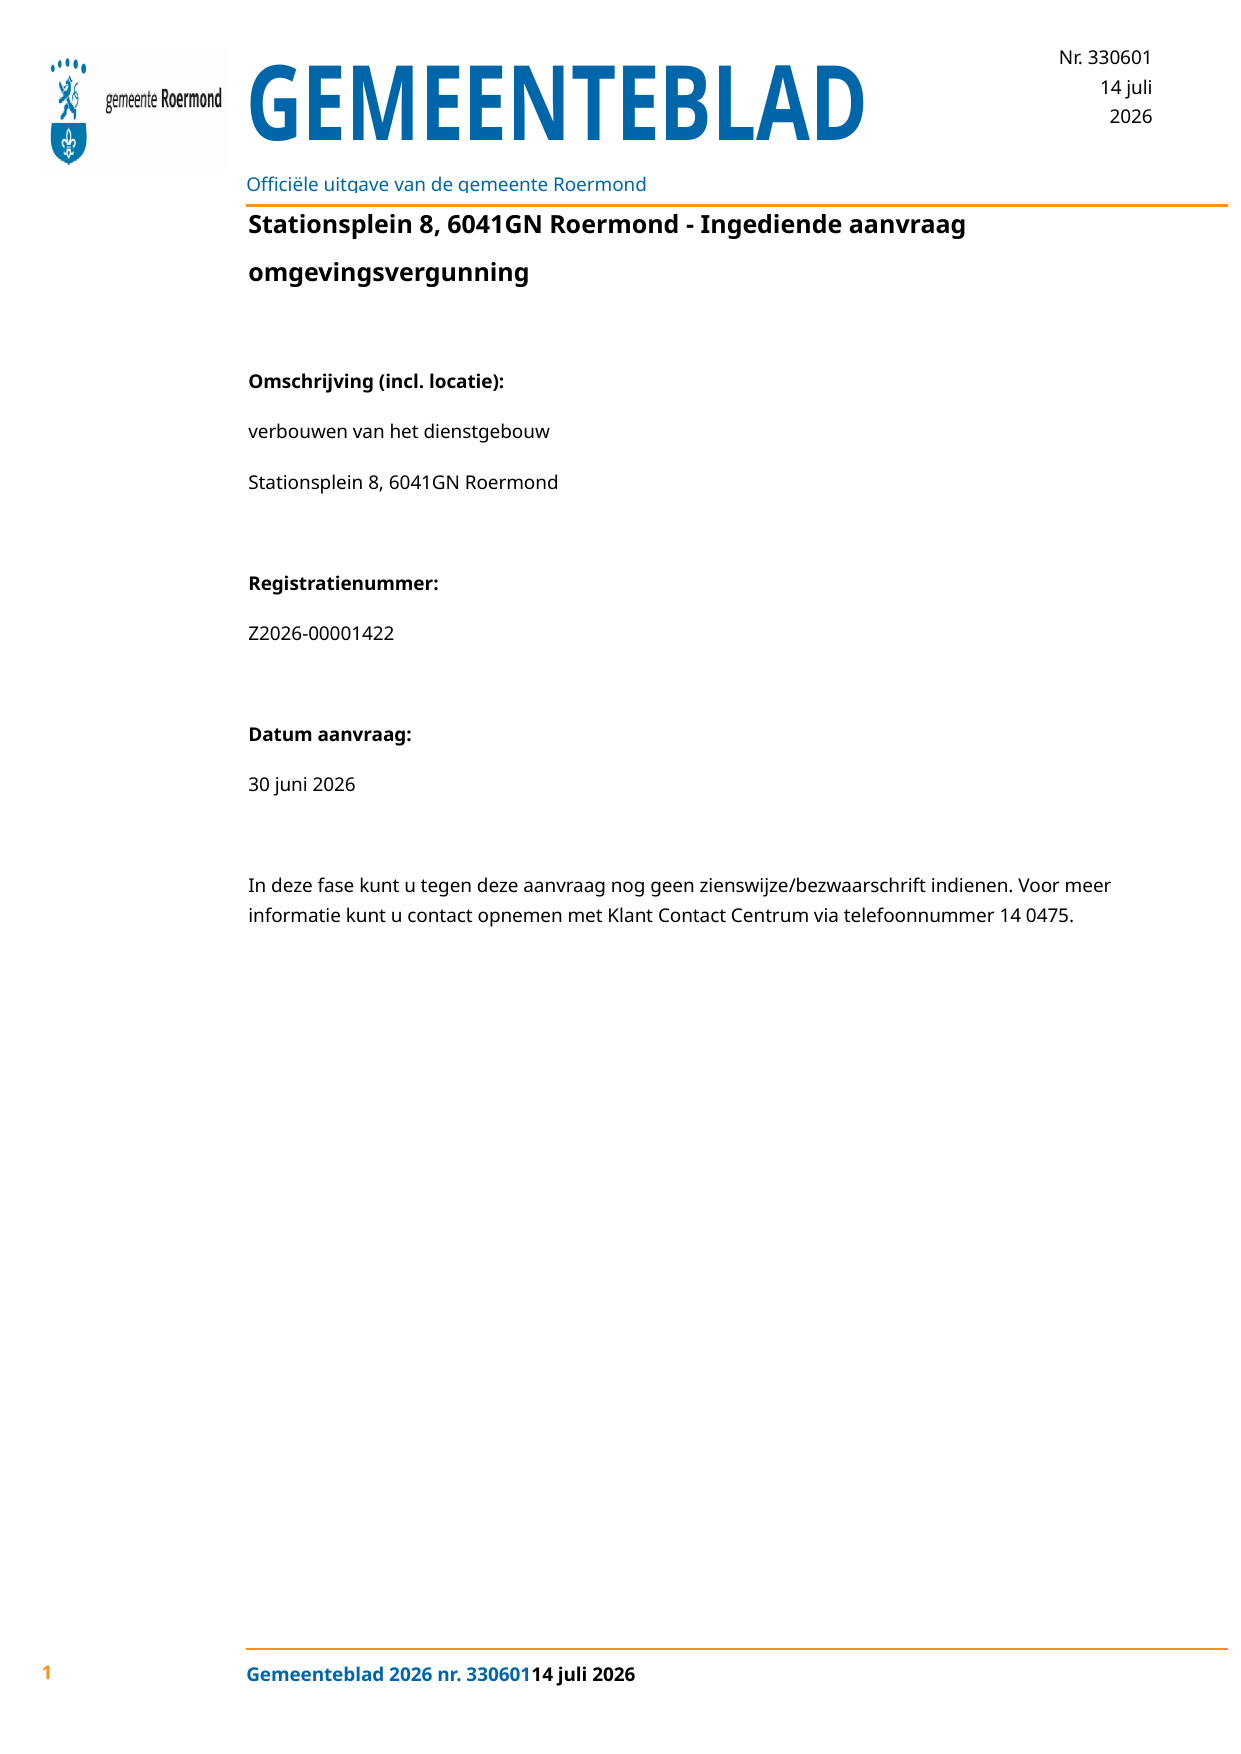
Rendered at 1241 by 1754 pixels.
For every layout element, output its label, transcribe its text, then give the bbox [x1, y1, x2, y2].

text In deze fase kunt u tegen deze aanvraag nog geen zienswijze/bezwaarschrift indienen. Voor meer informatie kunt u contact opnemen met Klant Contact Centrum via telefoonnummer 14 0475. [248, 872, 1152, 928]
text Stationsplein 8, 6041GN Roermond [248, 469, 1152, 495]
text Datum aanvraag: [248, 721, 1152, 747]
text Z2026-00001422 [248, 620, 1152, 646]
text Omschrijving (incl. locatie): [248, 368, 1152, 394]
text Stationsplein 8, 6041GN Roermond - Ingediende aanvraag omgevingsvergunning [248, 207, 1152, 288]
text 30 juni 2026 [248, 772, 1152, 797]
text Registratienummer: [248, 570, 1152, 596]
text verbouwen van het dienstgebouw [248, 419, 1152, 444]
picture [41, 47, 231, 172]
